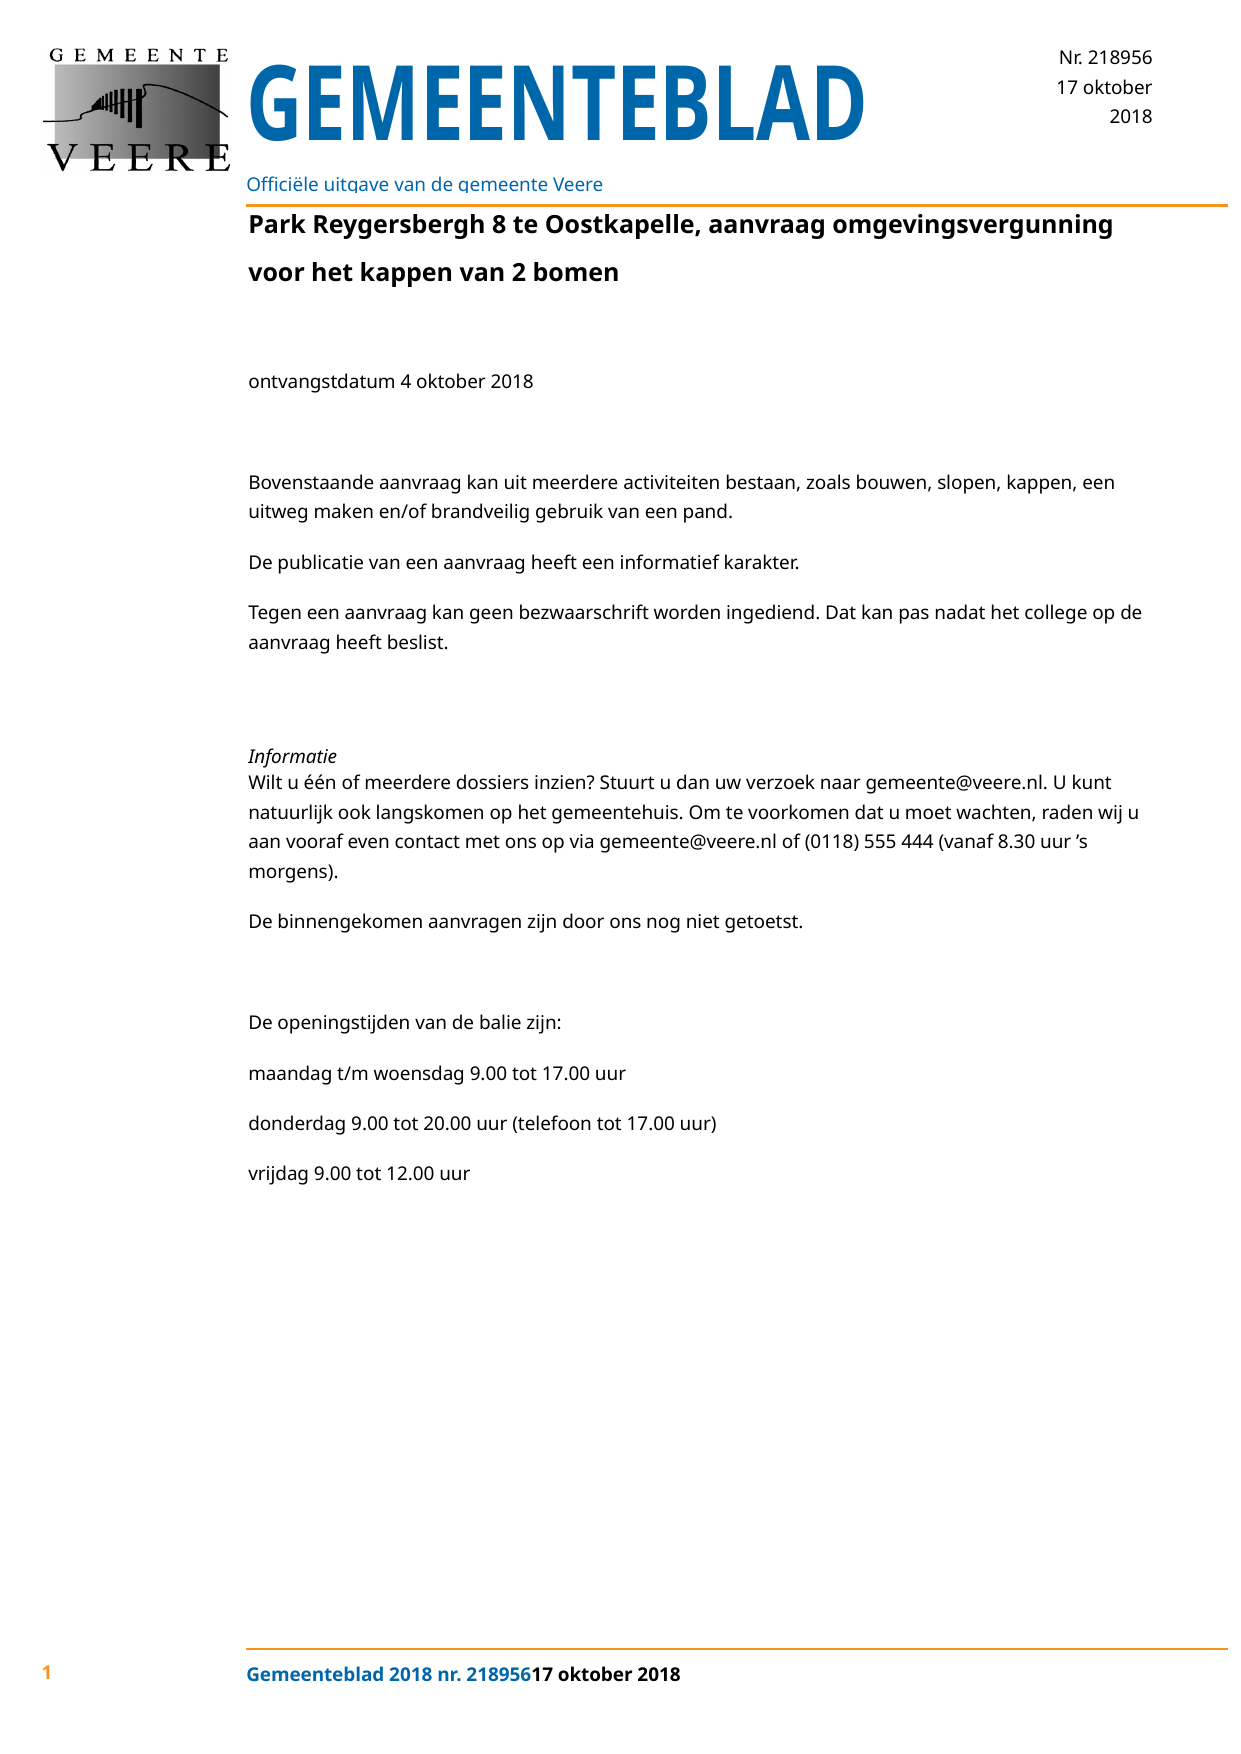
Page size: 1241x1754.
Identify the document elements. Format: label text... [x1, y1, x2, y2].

text De publicatie van een aanvraag heeft een informatief karakter. [248, 549, 1152, 575]
text ontvangstdatum 4 oktober 2018 [248, 368, 1152, 394]
text Park Reygersbergh 8 te Oostkapelle, aanvraag omgevingsvergunning voor het kappen van 2 bomen [248, 207, 1152, 288]
text De binnengekomen aanvragen zijn door ons nog niet getoetst. [248, 908, 1152, 934]
text De openingstijden van de balie zijn: [248, 1009, 1152, 1035]
text donderdag 9.00 tot 20.00 uur (telefoon tot 17.00 uur) [248, 1110, 1152, 1136]
text vrijdag 9.00 tot 12.00 uur [248, 1161, 1152, 1186]
text Informatie [248, 743, 1152, 769]
text Tegen een aanvraag kan geen bezwaarschrift worden ingediend. Dat kan pas nadat het college op de aanvraag heeft beslist. [248, 599, 1152, 655]
text maandag t/m woensdag 9.00 tot 17.00 uur [248, 1060, 1152, 1085]
text Wilt u één of meerdere dossiers inzien? Stuurt u dan uw verzoek naar gemeente@veere.nl. U kunt natuurlijk ook langskomen op het gemeentehuis. Om te voorkomen dat u moet wachten, raden wij u aan vooraf even contact met ons op via gemeente@veere.nl of (0118) 555 444 (vanaf 8.30 uur ’s morgens). [248, 769, 1152, 884]
text Bovenstaande aanvraag kan uit meerdere activiteiten bestaan, zoals bouwen, slopen, kappen, een uitweg maken en/of brandveilig gebruik van een pand. [248, 469, 1152, 524]
picture [41, 47, 231, 172]
